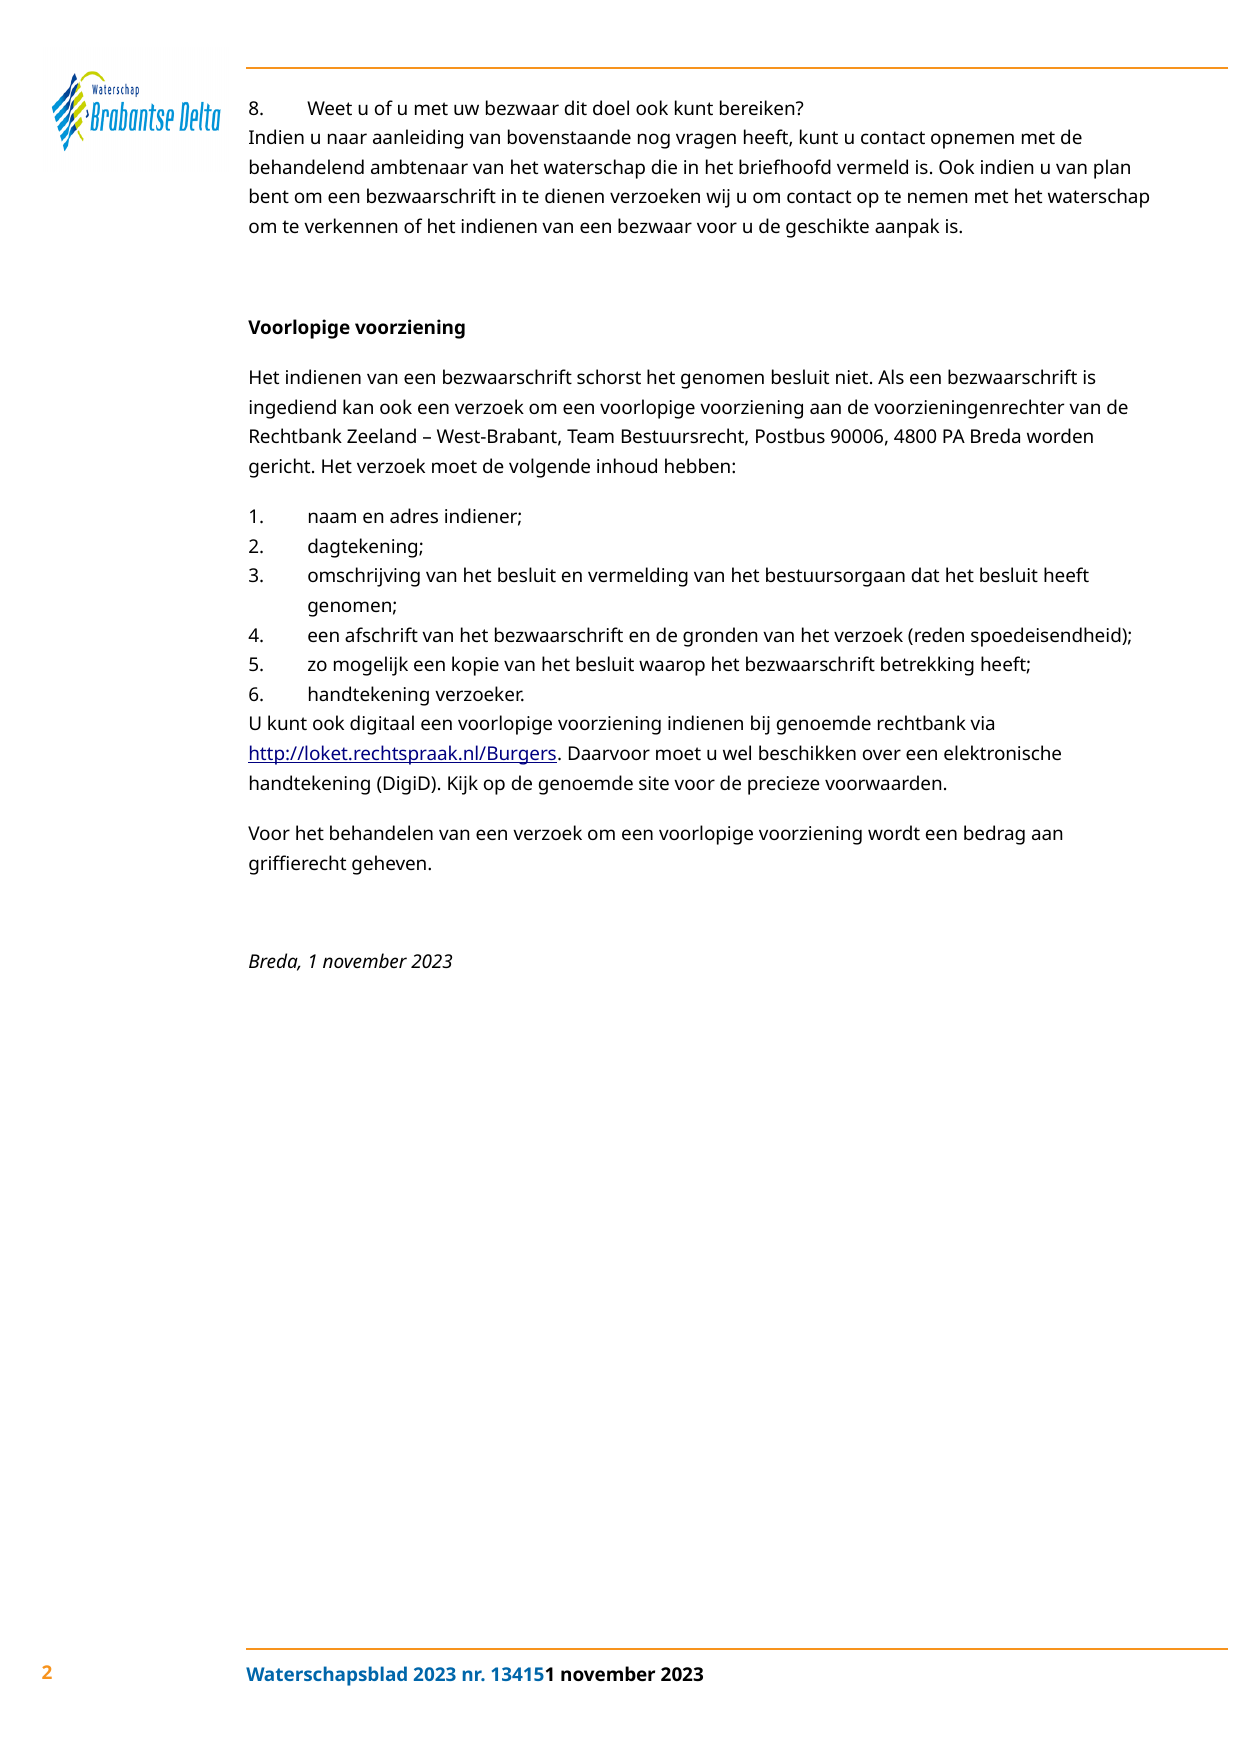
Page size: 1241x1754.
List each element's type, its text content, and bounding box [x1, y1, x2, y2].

list naam en adres indiener; [248, 503, 1152, 529]
list een afschrift van het bezwaarschrift en de gronden van het verzoek (reden spoedeisendheid); [248, 622, 1152, 648]
text Breda, 1 november 2023 [248, 948, 1152, 974]
list dagtekening; [248, 533, 1152, 559]
picture [41, 47, 231, 172]
list handtekening verzoeker. [248, 681, 1152, 707]
text Indien u naar aanleiding van bovenstaande nog vragen heeft, kunt u contact opnemen met de behandelend ambtenaar van het waterschap die in het briefhoofd vermeld is. Ook indien u van plan bent om een bezwaarschrift in te dienen verzoeken wij u om contact op te nemen met het waterschap om te verkennen of het indienen van een bezwaar voor u de geschikte aanpak is. [248, 124, 1152, 239]
text Het indienen van een bezwaarschrift schorst het genomen besluit niet. Als een bezwaarschrift is ingediend kan ook een verzoek om een voorlopige voorziening aan de voorzieningenrechter van de Rechtbank Zeeland – West-Brabant, Team Bestuursrecht, Postbus 90006, 4800 PA Breda worden gericht. Het verzoek moet de volgende inhoud hebben: [248, 364, 1152, 479]
text Voorlopige voorziening [248, 314, 1152, 340]
list zo mogelijk een kopie van het besluit waarop het bezwaarschrift betrekking heeft; [248, 651, 1152, 677]
text Voor het behandelen van een verzoek om een voorlopige voorziening wordt een bedrag aan griffierecht geheven. [248, 820, 1152, 876]
list Weet u of u met uw bezwaar dit doel ook kunt bereiken? [248, 95, 1152, 121]
list omschrijving van het besluit en vermelding van het bestuursorgaan dat het besluit heeft genomen; [248, 563, 1152, 618]
text U kunt ook digitaal een voorlopige voorziening indienen bij genoemde rechtbank via http://loket.rechtspraak.nl/Burgers. Daarvoor moet u wel beschikken over een elektronische handtekening (DigiD). Kijk op de genoemde site voor de precieze voorwaarden. [248, 711, 1152, 796]
